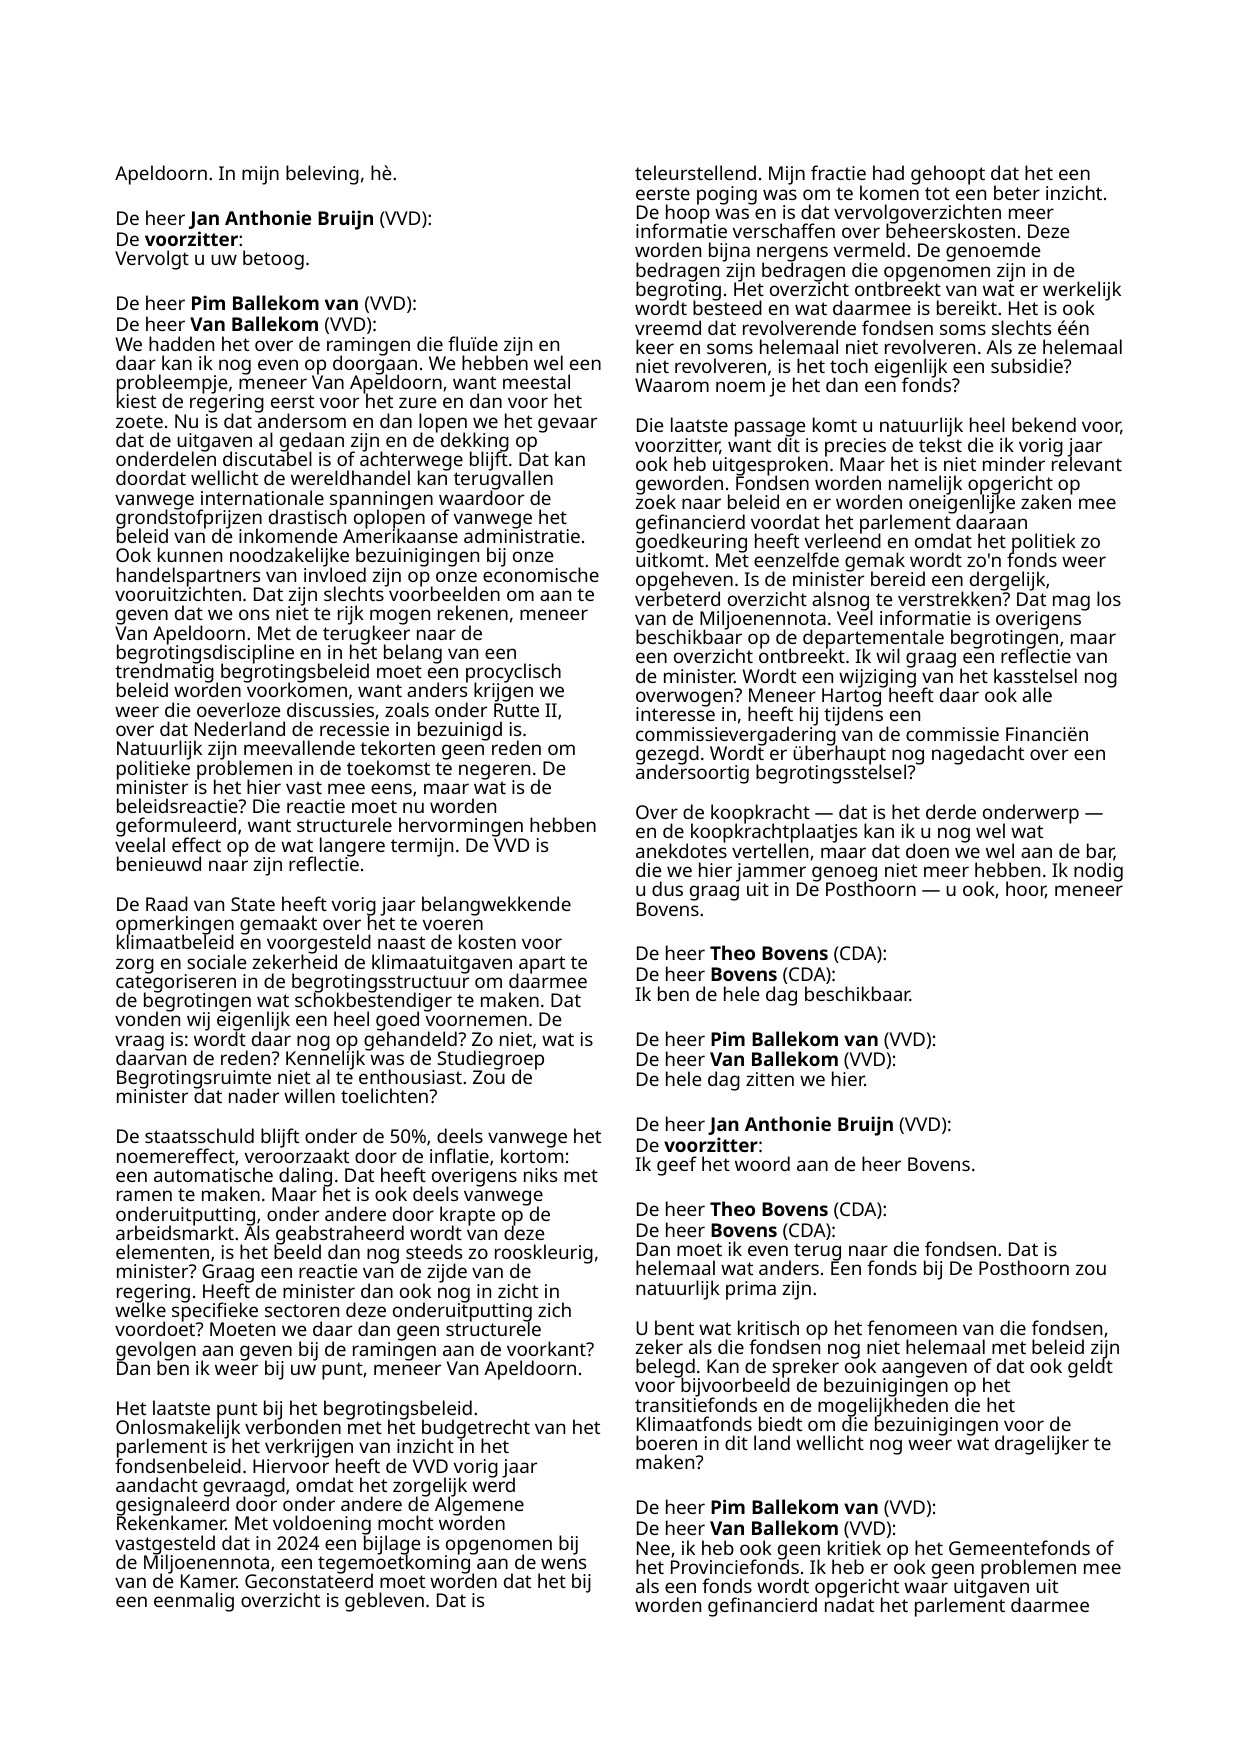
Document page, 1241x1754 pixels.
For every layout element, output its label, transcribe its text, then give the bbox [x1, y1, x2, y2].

text De staatsschuld blijft onder de 50%, deels vanwege het noemereffect, veroorzaakt door de inflatie, kortom: een automatische daling. Dat heeft overigens niks met ramen te maken. Maar het is ook deels vanwege onderuitputting, onder andere door krapte op de arbeidsmarkt. Als geabstraheerd wordt van deze elementen, is het beeld dan nog steeds zo rooskleurig, minister? Graag een reactie van de zijde van de regering. Heeft de minister dan ook nog in zicht in welke specifieke sectoren deze onderuitputting zich voordoet? Moeten we daar dan geen structurele gevolgen aan geven bij de ramingen aan de voorkant? Dan ben ik weer bij uw punt, meneer Van Apeldoorn. [115, 1128, 605, 1379]
text Vervolgt u uw betoog. [115, 250, 605, 270]
text De heer Jan Anthonie Bruijn (VVD): [635, 1111, 1125, 1137]
text Over de koopkracht — dat is het derde onderwerp — en de koopkrachtplaatjes kan ik u nog wel wat anekdotes vertellen, maar dat doen we wel aan de bar, die we hier jammer genoeg niet meer hebben. Ik nodig u dus graag uit in De Posthoorn — u ook, hoor, meneer Bovens. [635, 804, 1125, 920]
text De heer Bovens (CDA): [635, 966, 1125, 986]
text Ik geef het woord aan de heer Bovens. [635, 1156, 1125, 1175]
text U bent wat kritisch op het fenomeen van die fondsen, zeker als die fondsen nog niet helemaal met beleid zijn belegd. Kan de spreker ook aangeven of dat ook geldt voor bijvoorbeeld de bezuinigingen op het transitiefonds en de mogelijkheden die het Klimaatfonds biedt om die bezuinigingen voor de boeren in dit land wellicht nog weer wat dragelijker te maken? [635, 1319, 1125, 1474]
text De heer Pim Ballekom van (VVD): [115, 291, 605, 316]
text De hele dag zitten we hier. [635, 1071, 1125, 1090]
text De heer Theo Bovens (CDA): [635, 941, 1125, 966]
text Dan moet ik even terug naar die fondsen. Dat is helemaal wat anders. Een fonds bij De Posthoorn zou natuurlijk prima zijn. [635, 1241, 1125, 1299]
text De heer Pim Ballekom van (VVD): [635, 1026, 1125, 1051]
text De heer Jan Anthonie Bruijn (VVD): [115, 205, 605, 231]
text De Raad van State heeft vorig jaar belangwekkende opmerkingen gemaakt over het te voeren klimaatbeleid en voorgesteld naast de kosten voor zorg en sociale zekerheid de klimaatuitgaven apart te categoriseren in de begrotingsstructuur om daarmee de begrotingen wat schokbestendiger te maken. Dat vonden wij eigenlijk een heel goed voornemen. De vraag is: wordt daar nog op gehandeld? Zo niet, wat is daarvan de reden? Kennelijk was de Studiegroep Begrotingsruimte niet al te enthousiast. Zou de minister dat nader willen toelichten? [115, 896, 605, 1108]
text De voorzitter: [115, 231, 605, 250]
text Nee, ik heb ook geen kritiek op het Gemeentefonds of het Provinciefonds. Ik heb er ook geen problemen mee als een fonds wordt opgericht waar uitgaven uit worden gefinancierd nadat het parlement daarmee [635, 1539, 1125, 1617]
text De heer Pim Ballekom van (VVD): [635, 1494, 1125, 1520]
text De heer Van Ballekom (VVD): [635, 1051, 1125, 1071]
text teleurstellend. Mijn fractie had gehoopt dat het een eerste poging was om te komen tot een beter inzicht. De hoop was en is dat vervolgoverzichten meer informatie verschaffen over beheerskosten. Deze worden bijna nergens vermeld. De genoemde bedragen zijn bedragen die opgenomen zijn in de begroting. Het overzicht ontbreekt van wat er werkelijk wordt besteed en wat daarmee is bereikt. Het is ook vreemd dat revolverende fondsen soms slechts één keer en soms helemaal niet revolveren. Als ze helemaal niet revolveren, is het toch eigenlijk een subsidie? Waarom noem je het dan een fonds? [635, 165, 1125, 397]
text De heer Van Ballekom (VVD): [635, 1520, 1125, 1539]
text Apeldoorn. In mijn beleving, hè. [115, 165, 605, 184]
text Die laatste passage komt u natuurlijk heel bekend voor, voorzitter, want dit is precies de tekst die ik vorig jaar ook heb uitgesproken. Maar het is niet minder relevant geworden. Fondsen worden namelijk opgericht op zoek naar beleid en er worden oneigenlijke zaken mee gefinancierd voordat het parlement daaraan goedkeuring heeft verleend en omdat het politiek zo uitkomt. Met eenzelfde gemak wordt zo'n fonds weer opgeheven. Is de minister bereid een dergelijk, verbeterd overzicht alsnog te verstrekken? Dat mag los van de Miljoenennota. Veel informatie is overigens beschikbaar op de departementale begrotingen, maar een overzicht ontbreekt. Ik wil graag een reflectie van de minister. Wordt een wijziging van het kasstelsel nog overwogen? Meneer Hartog heeft daar ook alle interesse in, heeft hij tijdens een commissievergadering van de commissie Financiën gezegd. Wordt er überhaupt nog nagedacht over een andersoortig begrotingsstelsel? [635, 417, 1125, 783]
text Ik ben de hele dag beschikbaar. [635, 986, 1125, 1005]
text De heer Theo Bovens (CDA): [635, 1196, 1125, 1222]
text De voorzitter: [635, 1137, 1125, 1156]
text We hadden het over de ramingen die fluïde zijn en daar kan ik nog even op doorgaan. We hebben wel een probleempje, meneer Van Apeldoorn, want meestal kiest de regering eerst voor het zure en dan voor het zoete. Nu is dat andersom en dan lopen we het gevaar dat de uitgaven al gedaan zijn en de dekking op onderdelen discutabel is of achterwege blijft. Dat kan doordat wellicht de wereldhandel kan terugvallen vanwege internationale spanningen waardoor de grondstofprijzen drastisch oplopen of vanwege het beleid van de inkomende Amerikaanse administratie. Ook kunnen noodzakelijke bezuinigingen bij onze handelspartners van invloed zijn op onze economische vooruitzichten. Dat zijn slechts voorbeelden om aan te geven dat we ons niet te rijk mogen rekenen, meneer Van Apeldoorn. Met de terugkeer naar de begrotingsdiscipline en in het belang van een trendmatig begrotingsbeleid moet een procyclisch beleid worden voorkomen, want anders krijgen we weer die oeverloze discussies, zoals onder Rutte II, over dat Nederland de recessie in bezuinigd is. Natuurlijk zijn meevallende tekorten geen reden om politieke problemen in de toekomst te negeren. De minister is het hier vast mee eens, maar wat is de beleidsreactie? Die reactie moet nu worden geformuleerd, want structurele hervormingen hebben veelal effect op de wat langere termijn. De VVD is benieuwd naar zijn reflectie. [115, 336, 605, 875]
text De heer Van Ballekom (VVD): [115, 316, 605, 336]
text De heer Bovens (CDA): [635, 1222, 1125, 1241]
text Het laatste punt bij het begrotingsbeleid. Onlosmakelijk verbonden met het budgetrecht van het parlement is het verkrijgen van inzicht in het fondsenbeleid. Hiervoor heeft de VVD vorig jaar aandacht gevraagd, omdat het zorgelijk werd gesignaleerd door onder andere de Algemene Rekenkamer. Met voldoening mocht worden vastgesteld dat in 2024 een bijlage is opgenomen bij de Miljoenennota, een tegemoetkoming aan de wens van de Kamer. Geconstateerd moet worden dat het bij een eenmalig overzicht is gebleven. Dat is [115, 1400, 605, 1612]
